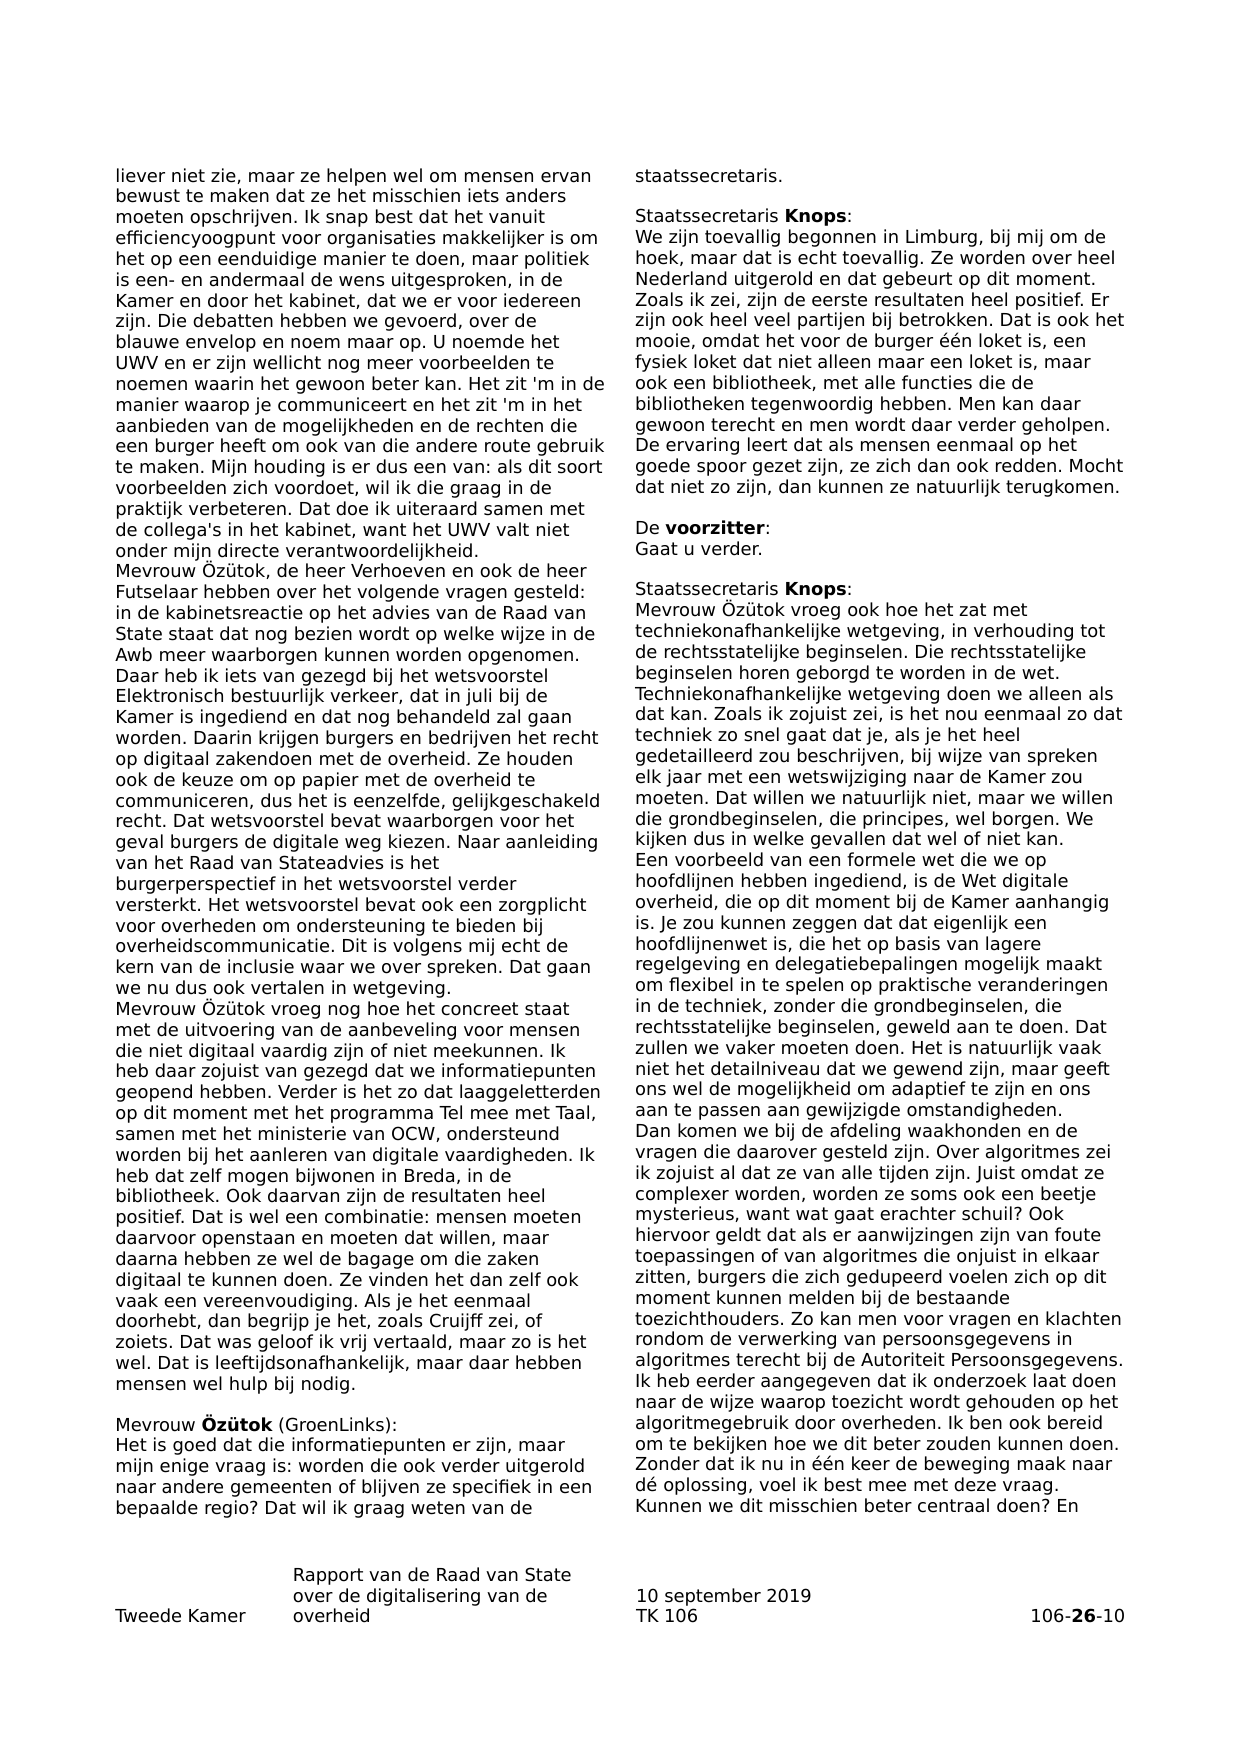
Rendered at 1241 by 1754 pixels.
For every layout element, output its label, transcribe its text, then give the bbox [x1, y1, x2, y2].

text Mevrouw Özütok vroeg ook hoe het zat met techniekonafhankelijke wetgeving, in verhouding tot de rechtsstatelijke beginselen. Die rechtsstatelijke beginselen horen geborgd te worden in de wet. Techniekonafhankelijke wetgeving doen we alleen als dat kan. Zoals ik zojuist zei, is het nou eenmaal zo dat techniek zo snel gaat dat je, als je het heel gedetailleerd zou beschrijven, bij wijze van spreken elk jaar met een wetswijziging naar de Kamer zou moeten. Dat willen we natuurlijk niet, maar we willen die grondbeginselen, die principes, wel borgen. We kijken dus in welke gevallen dat wel of niet kan. [635, 600, 1125, 850]
text Mevrouw Özütok, de heer Verhoeven en ook de heer Futselaar hebben over het volgende vragen gesteld: in de kabinetsreactie op het advies van de Raad van State staat dat nog bezien wordt op welke wijze in de Awb meer waarborgen kunnen worden opgenomen. Daar heb ik iets van gezegd bij het wetsvoorstel Elektronisch bestuurlijk verkeer, dat in juli bij de Kamer is ingediend en dat nog behandeld zal gaan worden. Daarin krijgen burgers en bedrijven het recht op digitaal zakendoen met de overheid. Ze houden ook de keuze om op papier met de overheid te communiceren, dus het is eenzelfde, gelijkgeschakeld recht. Dat wetsvoorstel bevat waarborgen voor het geval burgers de digitale weg kiezen. Naar aanleiding van het Raad van Stateadvies is het burgerperspectief in het wetsvoorstel verder versterkt. Het wetsvoorstel bevat ook een zorgplicht voor overheden om ondersteuning te bieden bij overheidscommunicatie. Dit is volgens mij echt de kern van de inclusie waar we over spreken. Dat gaan we nu dus ook vertalen in wetgeving. [115, 561, 605, 999]
text Mevrouw Özütok (GroenLinks): [115, 1414, 605, 1435]
text We zijn toevallig begonnen in Limburg, bij mij om de hoek, maar dat is echt toevallig. Ze worden over heel Nederland uitgerold en dat gebeurt op dit moment. Zoals ik zei, zijn de eerste resultaten heel positief. Er zijn ook heel veel partijen bij betrokken. Dat is ook het mooie, omdat het voor de burger één loket is, een fysiek loket dat niet alleen maar een loket is, maar ook een bibliotheek, met alle functies die de bibliotheken tegenwoordig hebben. Men kan daar gewoon terecht en men wordt daar verder geholpen. De ervaring leert dat als mensen eenmaal op het goede spoor gezet zijn, ze zich dan ook redden. Mocht dat niet zo zijn, dan kunnen ze natuurlijk terugkomen. [635, 227, 1125, 498]
text Dan komen we bij de afdeling waakhonden en de vragen die daarover gesteld zijn. Over algoritmes zei ik zojuist al dat ze van alle tijden zijn. Juist omdat ze complexer worden, worden ze soms ook een beetje mysterieus, want wat gaat erachter schuil? Ook hiervoor geldt dat als er aanwijzingen zijn van foute toepassingen of van algoritmes die onjuist in elkaar zitten, burgers die zich gedupeerd voelen zich op dit moment kunnen melden bij de bestaande toezichthouders. Zo kan men voor vragen en klachten rondom de verwerking van persoonsgegevens in algoritmes terecht bij de Autoriteit Persoonsgegevens. Ik heb eerder aangegeven dat ik onderzoek laat doen naar de wijze waarop toezicht wordt gehouden op het algoritmegebruik door overheden. Ik ben ook bereid om te bekijken hoe we dit beter zouden kunnen doen. Zonder dat ik nu in één keer de beweging maak naar dé oplossing, voel ik best mee met deze vraag. Kunnen we dit misschien beter centraal doen? En [635, 1121, 1125, 1517]
text Mevrouw Özütok vroeg nog hoe het concreet staat met de uitvoering van de aanbeveling voor mensen die niet digitaal vaardig zijn of niet meekunnen. Ik heb daar zojuist van gezegd dat we informatiepunten geopend hebben. Verder is het zo dat laaggeletterden op dit moment met het programma Tel mee met Taal, samen met het ministerie van OCW, ondersteund worden bij het aanleren van digitale vaardigheden. Ik heb dat zelf mogen bijwonen in Breda, in de bibliotheek. Ook daarvan zijn de resultaten heel positief. Dat is wel een combinatie: mensen moeten daarvoor openstaan en moeten dat willen, maar daarna hebben ze wel de bagage om die zaken digitaal te kunnen doen. Ze vinden het dan zelf ook vaak een vereenvoudiging. Als je het eenmaal doorhebt, dan begrijp je het, zoals Cruijff zei, of zoiets. Dat was geloof ik vrij vertaald, maar zo is het wel. Dat is leeftijdsonafhankelijk, maar daar hebben mensen wel hulp bij nodig. [115, 999, 605, 1394]
text liever niet zie, maar ze helpen wel om mensen ervan bewust te maken dat ze het misschien iets anders moeten opschrijven. Ik snap best dat het vanuit efficiencyoogpunt voor organisaties makkelijker is om het op een eenduidige manier te doen, maar politiek is een- en andermaal de wens uitgesproken, in de Kamer en door het kabinet, dat we er voor iedereen zijn. Die debatten hebben we gevoerd, over de blauwe envelop en noem maar op. U noemde het UWV en er zijn wellicht nog meer voorbeelden te noemen waarin het gewoon beter kan. Het zit 'm in de manier waarop je communiceert en het zit 'm in het aanbieden van de mogelijkheden en de rechten die een burger heeft om ook van die andere route gebruik te maken. Mijn houding is er dus een van: als dit soort voorbeelden zich voordoet, wil ik die graag in de praktijk verbeteren. Dat doe ik uiteraard samen met de collega's in het kabinet, want het UWV valt niet onder mijn directe verantwoordelijkheid. [115, 165, 605, 561]
text Gaat u verder. [635, 538, 1125, 559]
text Een voorbeeld van een formele wet die we op hoofdlijnen hebben ingediend, is de Wet digitale overheid, die op dit moment bij de Kamer aanhangig is. Je zou kunnen zeggen dat dat eigenlijk een hoofdlijnenwet is, die het op basis van lagere regelgeving en delegatiebepalingen mogelijk maakt om flexibel in te spelen op praktische veranderingen in de techniek, zonder die grondbeginselen, die rechtsstatelijke beginselen, geweld aan te doen. Dat zullen we vaker moeten doen. Het is natuurlijk vaak niet het detailniveau dat we gewend zijn, maar geeft ons wel de mogelijkheid om adaptief te zijn en ons aan te passen aan gewijzigde omstandigheden. [635, 850, 1125, 1121]
text De voorzitter: [635, 518, 1125, 538]
text staatssecretaris. [635, 165, 1125, 186]
text Staatssecretaris Knops: [635, 579, 1125, 600]
text Het is goed dat die informatiepunten er zijn, maar mijn enige vraag is: worden die ook verder uitgerold naar andere gemeenten of blijven ze specifiek in een bepaalde regio? Dat wil ik graag weten van de [115, 1435, 605, 1518]
text Staatssecretaris Knops: [635, 206, 1125, 227]
